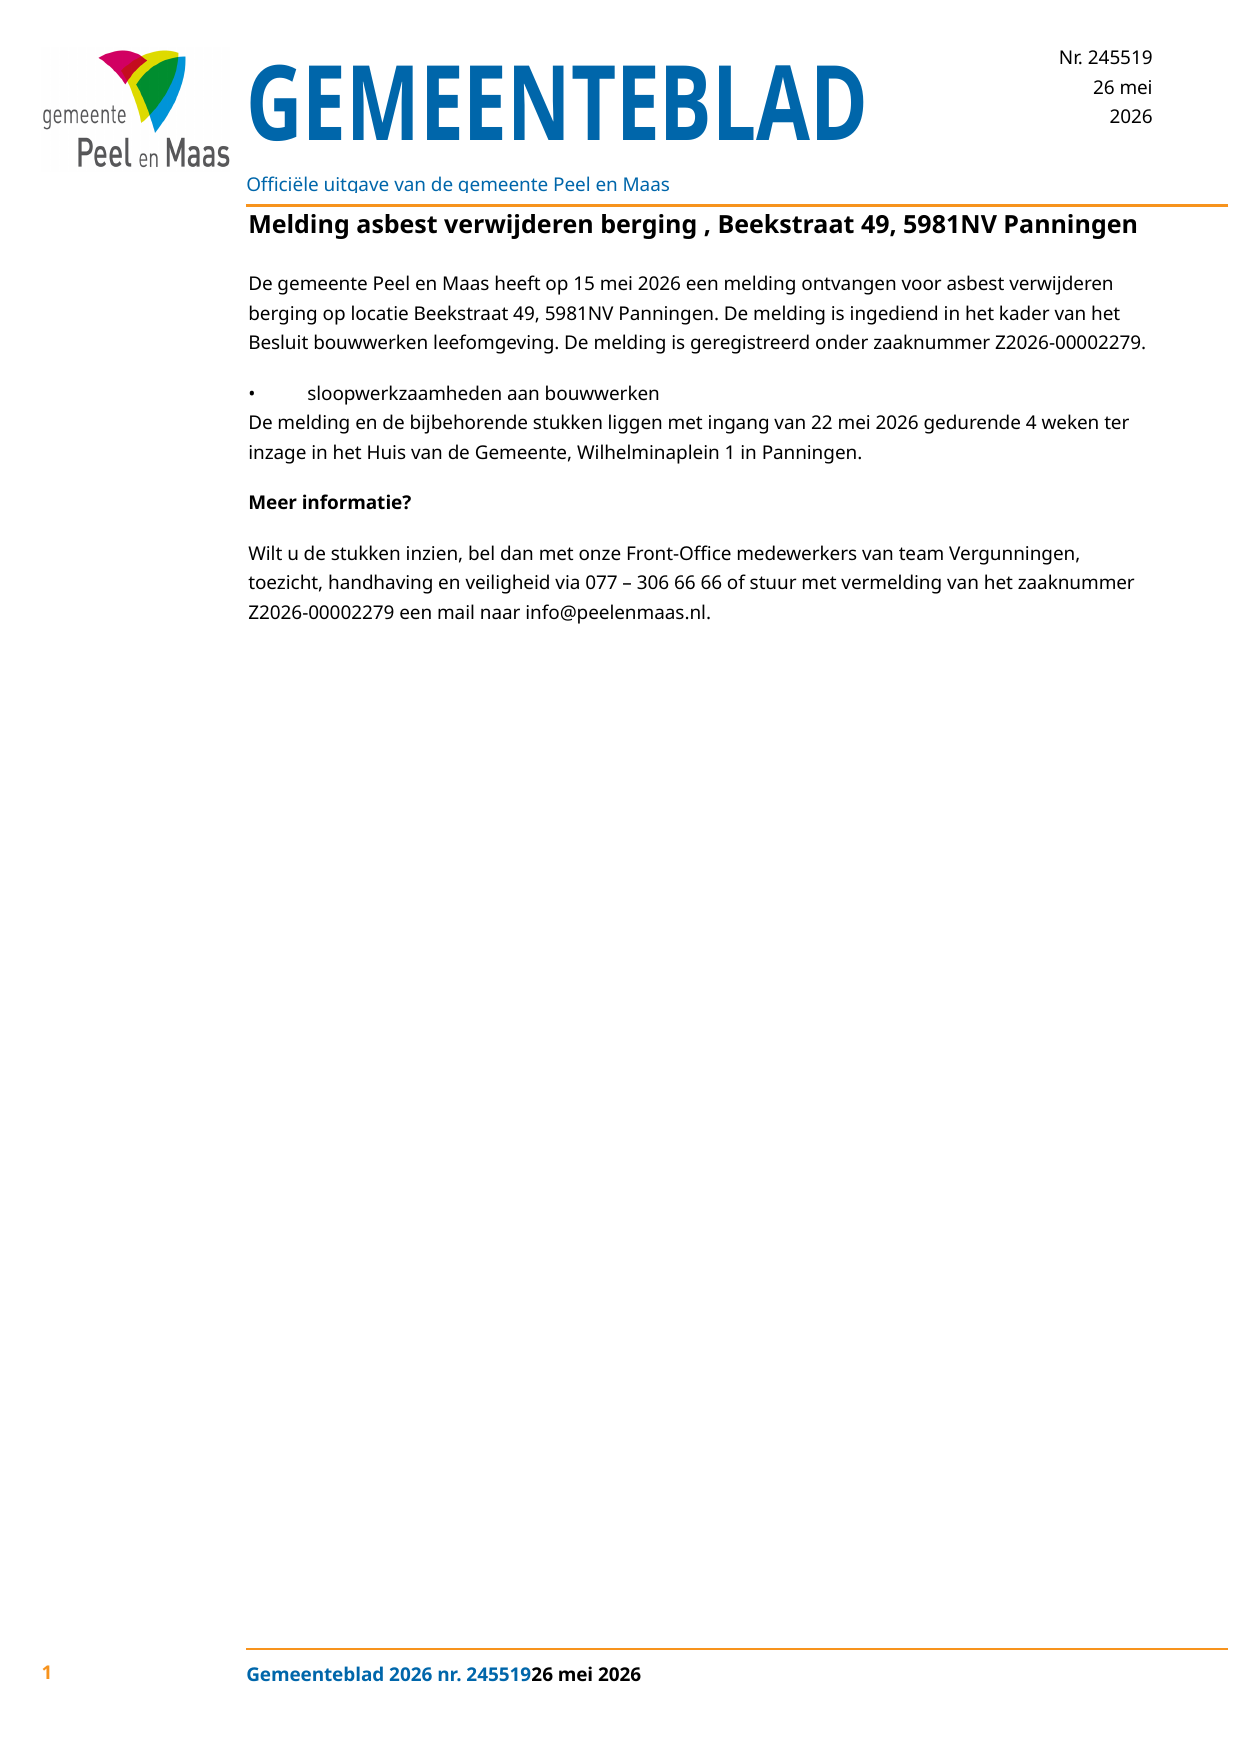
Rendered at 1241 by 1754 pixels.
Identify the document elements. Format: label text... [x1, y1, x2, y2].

text Wilt u de stukken inzien, bel dan met onze Front-Office medewerkers van team Vergunningen, toezicht, handhaving en veiligheid via 077 – 306 66 66 of stuur met vermelding van het zaaknummer Z2026-00002279 een mail naar info@peelenmaas.nl. [248, 540, 1152, 625]
picture [41, 47, 231, 172]
list sloopwerkzaamheden aan bouwwerken [248, 380, 1152, 406]
text Melding asbest verwijderen berging , Beekstraat 49, 5981NV Panningen [248, 207, 1152, 241]
text De melding en de bijbehorende stukken liggen met ingang van 22 mei 2026 gedurende 4 weken ter inzage in het Huis van de Gemeente, Wilhelminaplein 1 in Panningen. [248, 409, 1152, 465]
text Meer informatie? [248, 489, 1152, 515]
text De gemeente Peel en Maas heeft op 15 mei 2026 een melding ontvangen voor asbest verwijderen berging op locatie Beekstraat 49, 5981NV Panningen. De melding is ingediend in het kader van het Besluit bouwwerken leefomgeving. De melding is geregistreerd onder zaaknummer Z2026-00002279. [248, 270, 1152, 355]
